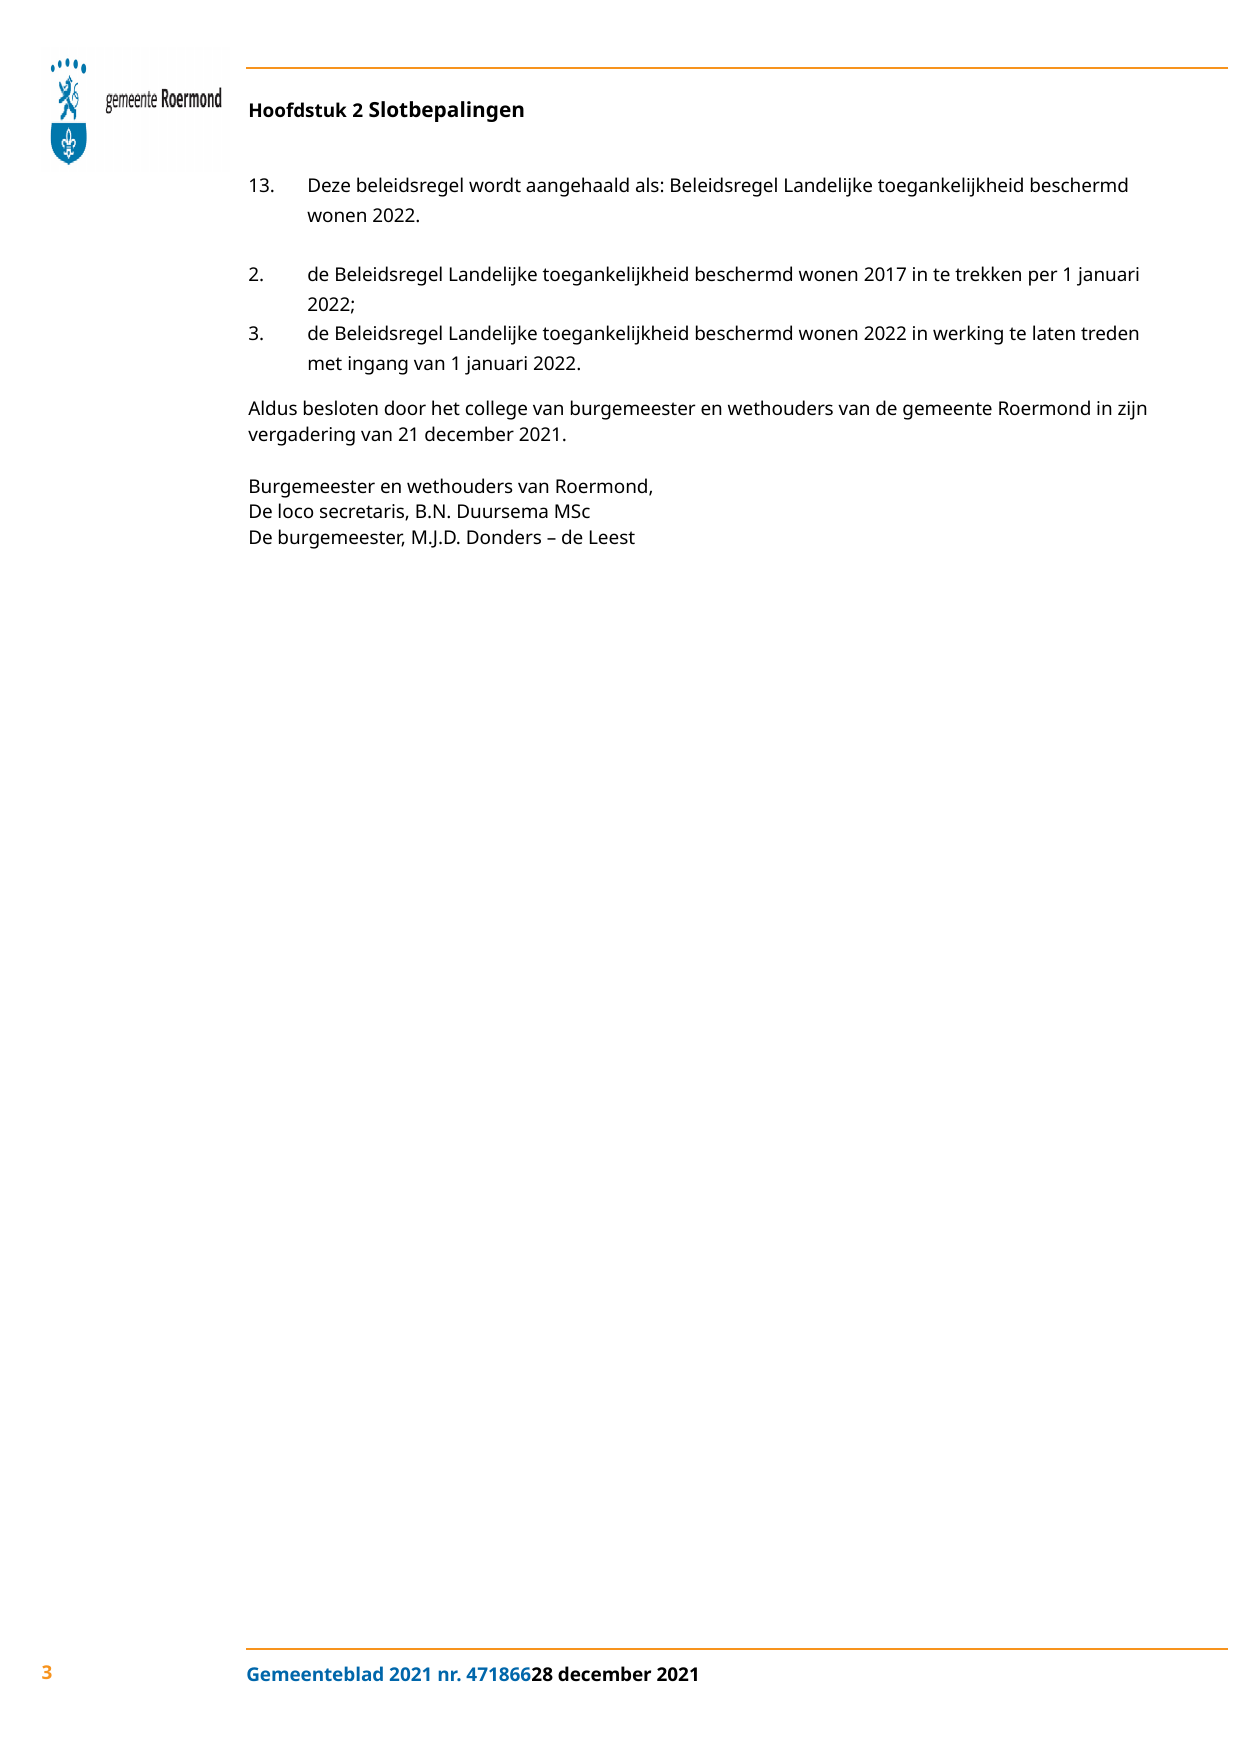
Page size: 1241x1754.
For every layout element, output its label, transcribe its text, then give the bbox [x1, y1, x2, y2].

text De burgemeester, M.J.D. Donders – de Leest [248, 524, 1152, 550]
picture [41, 47, 231, 172]
list Deze beleidsregel wordt aangehaald als: Beleidsregel Landelijke toegankelijkheid beschermd wonen 2022. [248, 172, 1152, 228]
text Aldus besloten door het college van burgemeester en wethouders van de gemeente Roermond in zijn vergadering van 21 december 2021. [248, 396, 1152, 447]
list de Beleidsregel Landelijke toegankelijkheid beschermd wonen 2017 in te trekken per 1 januari 2022; [248, 261, 1152, 317]
list de Beleidsregel Landelijke toegankelijkheid beschermd wonen 2022 in werking te laten treden met ingang van 1 januari 2022. [248, 320, 1152, 376]
text Burgemeester en wethouders van Roermond, [248, 473, 1152, 498]
text Hoofdstuk 2 Slotbepalingen [248, 95, 1152, 123]
text De loco secretaris, B.N. Duursema MSc [248, 498, 1152, 524]
